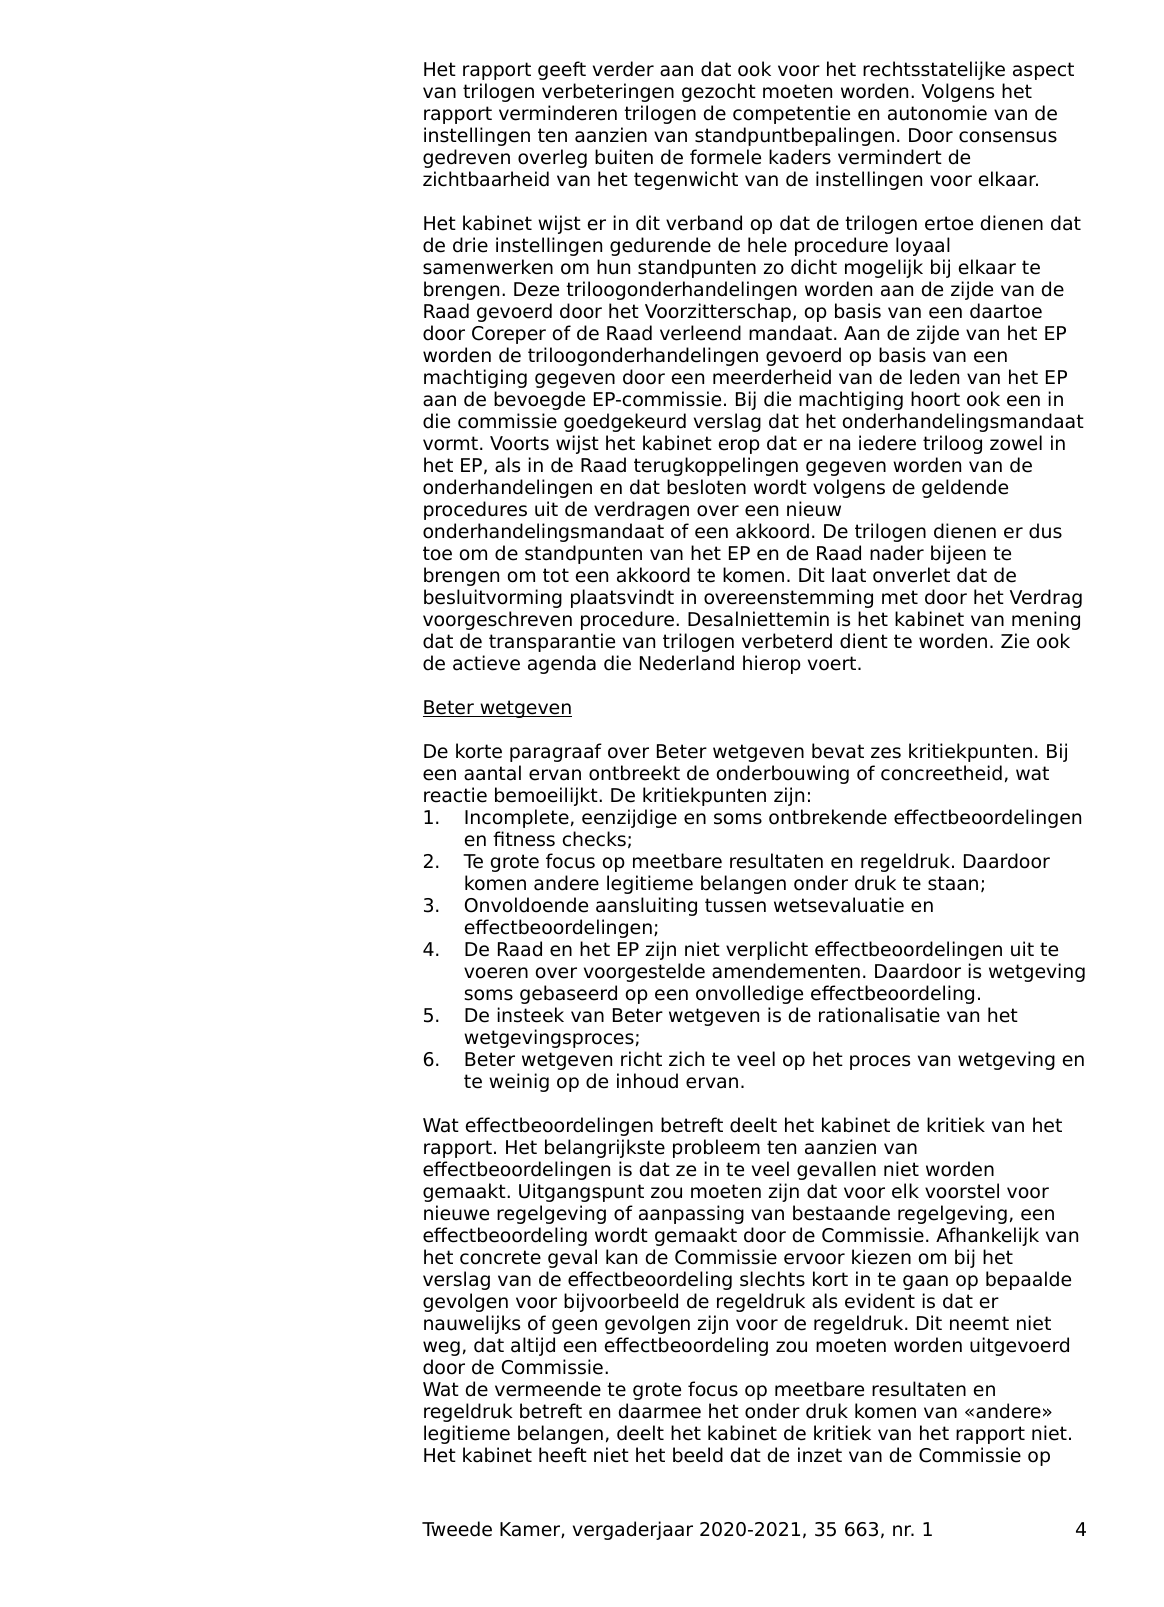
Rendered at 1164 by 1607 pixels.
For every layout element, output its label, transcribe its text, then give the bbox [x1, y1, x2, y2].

text 5. De insteek van Beter wetgeven is de rationalisatie van het wetgevingsproces; [422, 1005, 1087, 1049]
text 6. Beter wetgeven richt zich te veel op het proces van wetgeving en te weinig op de inhoud ervan. [422, 1049, 1087, 1093]
text De korte paragraaf over Beter wetgeven bevat zes kritiekpunten. Bij een aantal ervan ontbreekt de onderbouwing of concreetheid, wat reactie bemoeilijkt. De kritiekpunten zijn: [422, 741, 1087, 807]
text Wat effectbeoordelingen betreft deelt het kabinet de kritiek van het rapport. Het belangrijkste probleem ten aanzien van effectbeoordelingen is dat ze in te veel gevallen niet worden gemaakt. Uitgangspunt zou moeten zijn dat voor elk voorstel voor nieuwe regelgeving of aanpassing van bestaande regelgeving, een effectbeoordeling wordt gemaakt door de Commissie. Afhankelijk van het concrete geval kan de Commissie ervoor kiezen om bij het verslag van de effectbeoordeling slechts kort in te gaan op bepaalde gevolgen voor bijvoorbeeld de regeldruk als evident is dat er nauwelijks of geen gevolgen zijn voor de regeldruk. Dit neemt niet weg, dat altijd een effectbeoordeling zou moeten worden uitgevoerd door de Commissie. [422, 1115, 1087, 1379]
text 3. Onvoldoende aansluiting tussen wetsevaluatie en effectbeoordelingen; [422, 895, 1087, 939]
text Het rapport geeft verder aan dat ook voor het rechtsstatelijke aspect van trilogen verbeteringen gezocht moeten worden. Volgens het rapport verminderen trilogen de competentie en autonomie van de instellingen ten aanzien van standpuntbepalingen. Door consensus gedreven overleg buiten de formele kaders vermindert de zichtbaarheid van het tegenwicht van de instellingen voor elkaar. [422, 59, 1087, 191]
text 4. De Raad en het EP zijn niet verplicht effectbeoordelingen uit te voeren over voorgestelde amendementen. Daardoor is wetgeving soms gebaseerd op een onvolledige effectbeoordeling. [422, 939, 1087, 1005]
subtitle Beter wetgeven [422, 697, 1087, 719]
text Wat de vermeende te grote focus op meetbare resultaten en regeldruk betreft en daarmee het onder druk komen van «andere» legitieme belangen, deelt het kabinet de kritiek van het rapport niet. Het kabinet heeft niet het beeld dat de inzet van de Commissie op [422, 1379, 1087, 1467]
text 1. Incomplete, eenzijdige en soms ontbrekende effectbeoordelingen en fitness checks; [422, 807, 1087, 851]
text Het kabinet wijst er in dit verband op dat de trilogen ertoe dienen dat de drie instellingen gedurende de hele procedure loyaal samenwerken om hun standpunten zo dicht mogelijk bij elkaar te brengen. Deze triloogonderhandelingen worden aan de zijde van de Raad gevoerd door het Voorzitterschap, op basis van een daartoe door Coreper of de Raad verleend mandaat. Aan de zijde van het EP worden de triloogonderhandelingen gevoerd op basis van een machtiging gegeven door een meerderheid van de leden van het EP aan de bevoegde EP-commissie. Bij die machtiging hoort ook een in die commissie goedgekeurd verslag dat het onderhandelingsmandaat vormt. Voorts wijst het kabinet erop dat er na iedere triloog zowel in het EP, als in de Raad terugkoppelingen gegeven worden van de onderhandelingen en dat besloten wordt volgens de geldende procedures uit de verdragen over een nieuw onderhandelingsmandaat of een akkoord. De trilogen dienen er dus toe om de standpunten van het EP en de Raad nader bijeen te brengen om tot een akkoord te komen. Dit laat onverlet dat de besluitvorming plaatsvindt in overeenstemming met door het Verdrag voorgeschreven procedure. Desalniettemin is het kabinet van mening dat de transparantie van trilogen verbeterd dient te worden. Zie ook de actieve agenda die Nederland hierop voert. [422, 213, 1087, 675]
text 2. Te grote focus op meetbare resultaten en regeldruk. Daardoor komen andere legitieme belangen onder druk te staan; [422, 851, 1087, 895]
